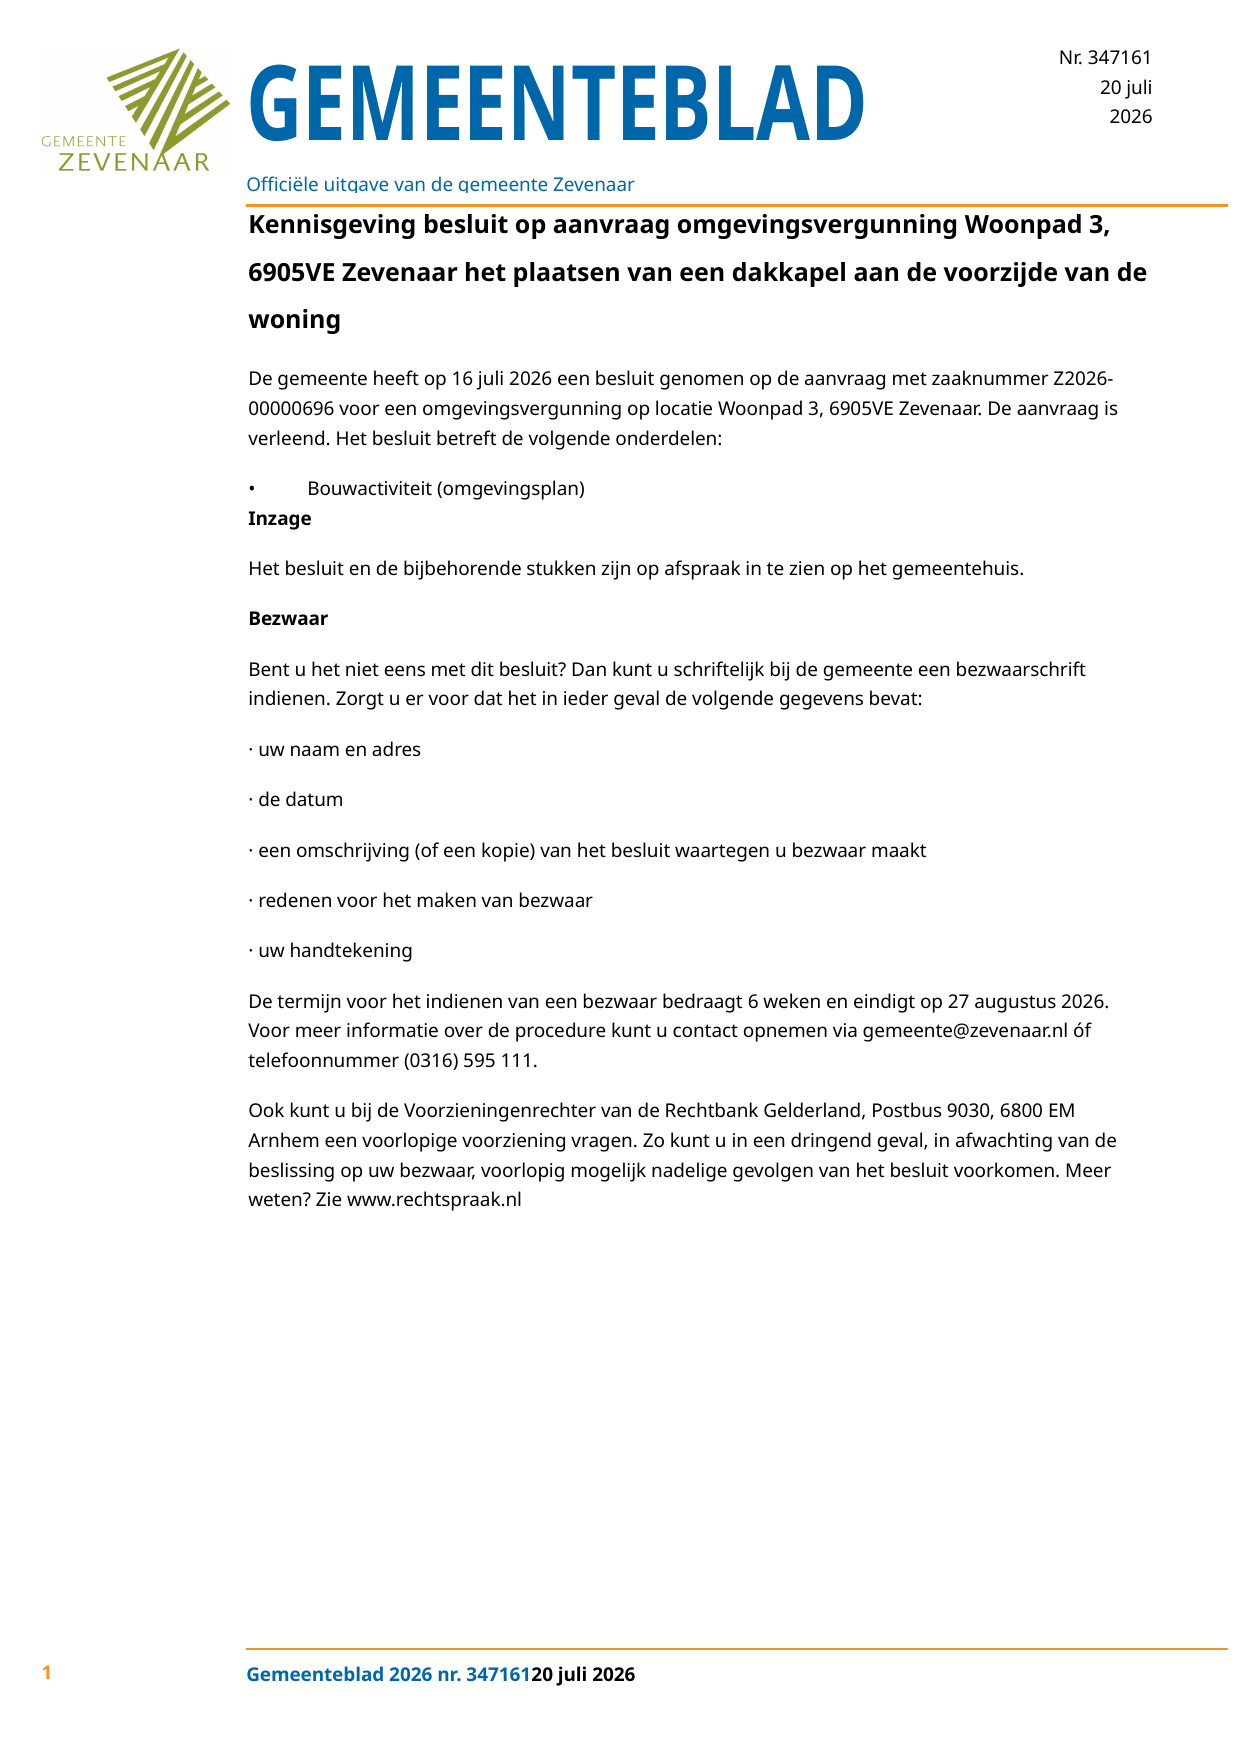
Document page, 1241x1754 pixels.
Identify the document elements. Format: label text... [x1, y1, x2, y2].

picture [41, 47, 231, 172]
text · een omschrijving (of een kopie) van het besluit waartegen u bezwaar maakt [248, 837, 1152, 862]
text De termijn voor het indienen van een bezwaar bedraagt 6 weken en eindigt op 27 augustus 2026. Voor meer informatie over de procedure kunt u contact opnemen via gemeente@zevenaar.nl óf telefoonnummer (0316) 595 111. [248, 988, 1152, 1073]
text Kennisgeving besluit op aanvraag omgevingsvergunning Woonpad 3, 6905VE Zevenaar het plaatsen van een dakkapel aan de voorzijde van de woning [248, 207, 1152, 336]
text De gemeente heeft op 16 juli 2026 een besluit genomen op de aanvraag met zaaknummer Z2026-00000696 voor een omgevingsvergunning op locatie Woonpad 3, 6905VE Zevenaar. De aanvraag is verleend. Het besluit betreft de volgende onderdelen: [248, 366, 1152, 450]
text Het besluit en de bijbehorende stukken zijn op afspraak in te zien op het gemeentehuis. [248, 555, 1152, 581]
text · de datum [248, 786, 1152, 812]
text · uw naam en adres [248, 736, 1152, 762]
text Bezwaar [248, 606, 1152, 631]
text Bent u het niet eens met dit besluit? Dan kunt u schriftelijk bij de gemeente een bezwaarschrift indienen. Zorgt u er voor dat het in ieder geval de volgende gegevens bevat: [248, 656, 1152, 711]
text Ook kunt u bij de Voorzieningenrechter van de Rechtbank Gelderland, Postbus 9030, 6800 EM Arnhem een voorlopige voorziening vragen. Zo kunt u in een dringend geval, in afwachting van de beslissing op uw bezwaar, voorlopig mogelijk nadelige gevolgen van het besluit voorkomen. Meer weten? Zie www.rechtspraak.nl [248, 1098, 1152, 1212]
text · uw handtekening [248, 938, 1152, 963]
text · redenen voor het maken van bezwaar [248, 887, 1152, 913]
text Inzage [248, 505, 1152, 530]
list Bouwactiviteit (omgevingsplan) [248, 475, 1152, 501]
